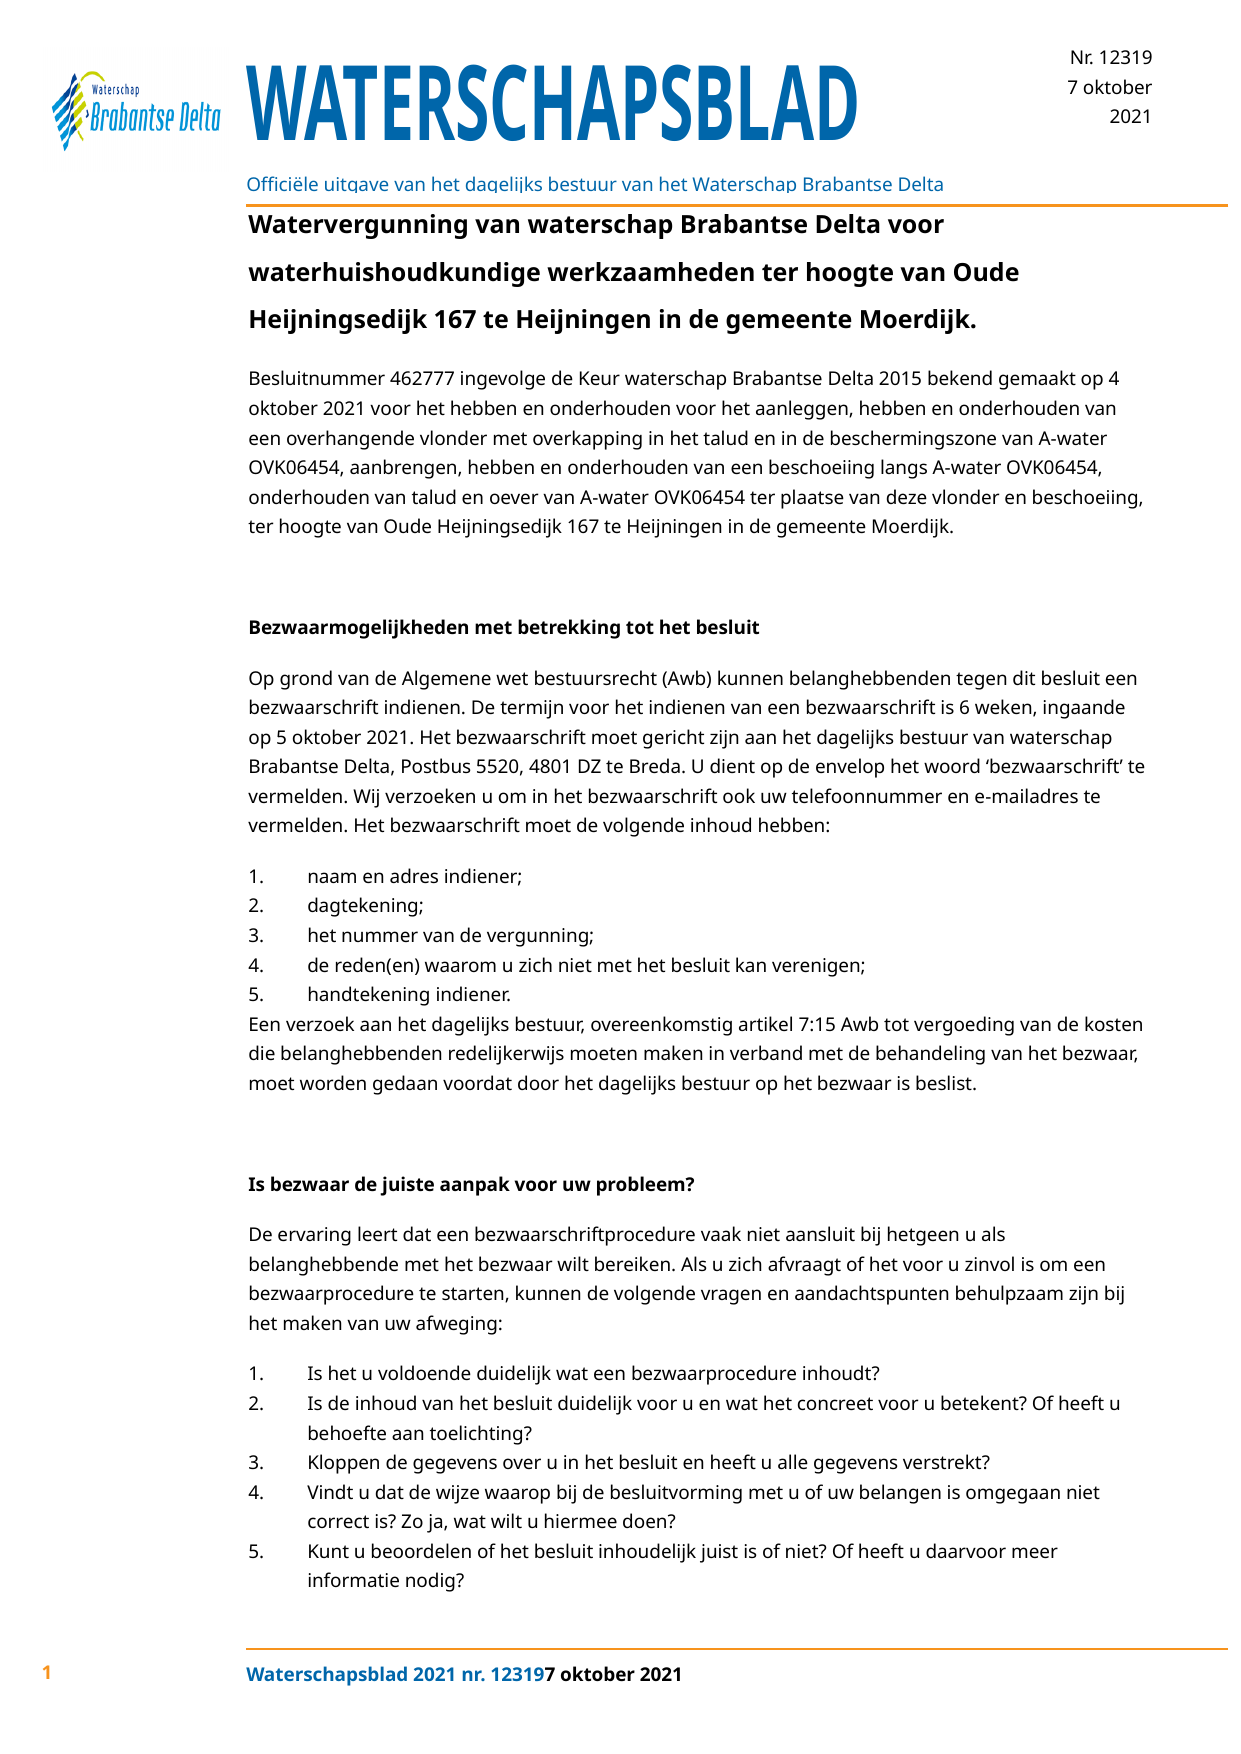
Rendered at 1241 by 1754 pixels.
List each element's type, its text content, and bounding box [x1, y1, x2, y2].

text Een verzoek aan het dagelijks bestuur, overeenkomstig artikel 7:15 Awb tot vergoeding van de kosten die belanghebbenden redelijkerwijs moeten maken in verband met de behandeling van het bezwaar, moet worden gedaan voordat door het dagelijks bestuur op het bezwaar is beslist. [248, 1011, 1152, 1096]
text De ervaring leert dat een bezwaarschriftprocedure vaak niet aansluit bij hetgeen u als belanghebbende met het bezwaar wilt bereiken. Als u zich afvraagt of het voor u zinvol is om een bezwaarprocedure te starten, kunnen de volgende vragen en aandachtspunten behulpzaam zijn bij het maken van uw afweging: [248, 1221, 1152, 1336]
picture [41, 47, 231, 172]
list handtekening indiener. [248, 981, 1152, 1007]
list Is de inhoud van het besluit duidelijk voor u en wat het concreet voor u betekent? Of heeft u behoefte aan toelichting? [248, 1390, 1152, 1445]
text Bezwaarmogelijkheden met betrekking tot het besluit [248, 614, 1152, 640]
list het nummer van de vergunning; [248, 922, 1152, 948]
list dagtekening; [248, 893, 1152, 918]
list naam en adres indiener; [248, 863, 1152, 889]
text Op grond van de Algemene wet bestuursrecht (Awb) kunnen belanghebbenden tegen dit besluit een bezwaarschrift indienen. De termijn voor het indienen van een bezwaarschrift is 6 weken, ingaande op 5 oktober 2021. Het bezwaarschrift moet gericht zijn aan het dagelijks bestuur van waterschap Brabantse Delta, Postbus 5520, 4801 DZ te Breda. U dient op de envelop het woord ‘bezwaarschrift’ te vermelden. Wij verzoeken u om in het bezwaarschrift ook uw telefoonnummer en e‑mailadres te vermelden. Het bezwaarschrift moet de volgende inhoud hebben: [248, 665, 1152, 838]
list de reden(en) waarom u zich niet met het besluit kan verenigen; [248, 952, 1152, 977]
text Is bezwaar de juiste aanpak voor uw probleem? [248, 1171, 1152, 1197]
list Kunt u beoordelen of het besluit inhoudelijk juist is of niet? Of heeft u daarvoor meer informatie nodig? [248, 1538, 1152, 1593]
text Besluitnummer 462777 ingevolge de Keur waterschap Brabantse Delta 2015 bekend gemaakt op 4 oktober 2021 voor het hebben en onderhouden voor het aanleggen, hebben en onderhouden van een overhangende vlonder met overkapping in het talud en in de beschermingszone van A-water OVK06454, aanbrengen, hebben en onderhouden van een beschoeiing langs A-water OVK06454, onderhouden van talud en oever van A-water OVK06454 ter plaatse van deze vlonder en beschoeiing, ter hoogte van Oude Heijningsedijk 167 te Heijningen in de gemeente Moerdijk. [248, 366, 1152, 539]
list Is het u voldoende duidelijk wat een bezwaarprocedure inhoudt? [248, 1361, 1152, 1386]
list Kloppen de gegevens over u in het besluit en heeft u alle gegevens verstrekt? [248, 1449, 1152, 1475]
text Watervergunning van waterschap Brabantse Delta voor waterhuishoudkundige werkzaamheden ter hoogte van Oude Heijningsedijk 167 te Heijningen in de gemeente Moerdijk. [248, 207, 1152, 336]
list Vindt u dat de wijze waarop bij de besluitvorming met u of uw belangen is omgegaan niet correct is? Zo ja, wat wilt u hiermee doen? [248, 1479, 1152, 1534]
